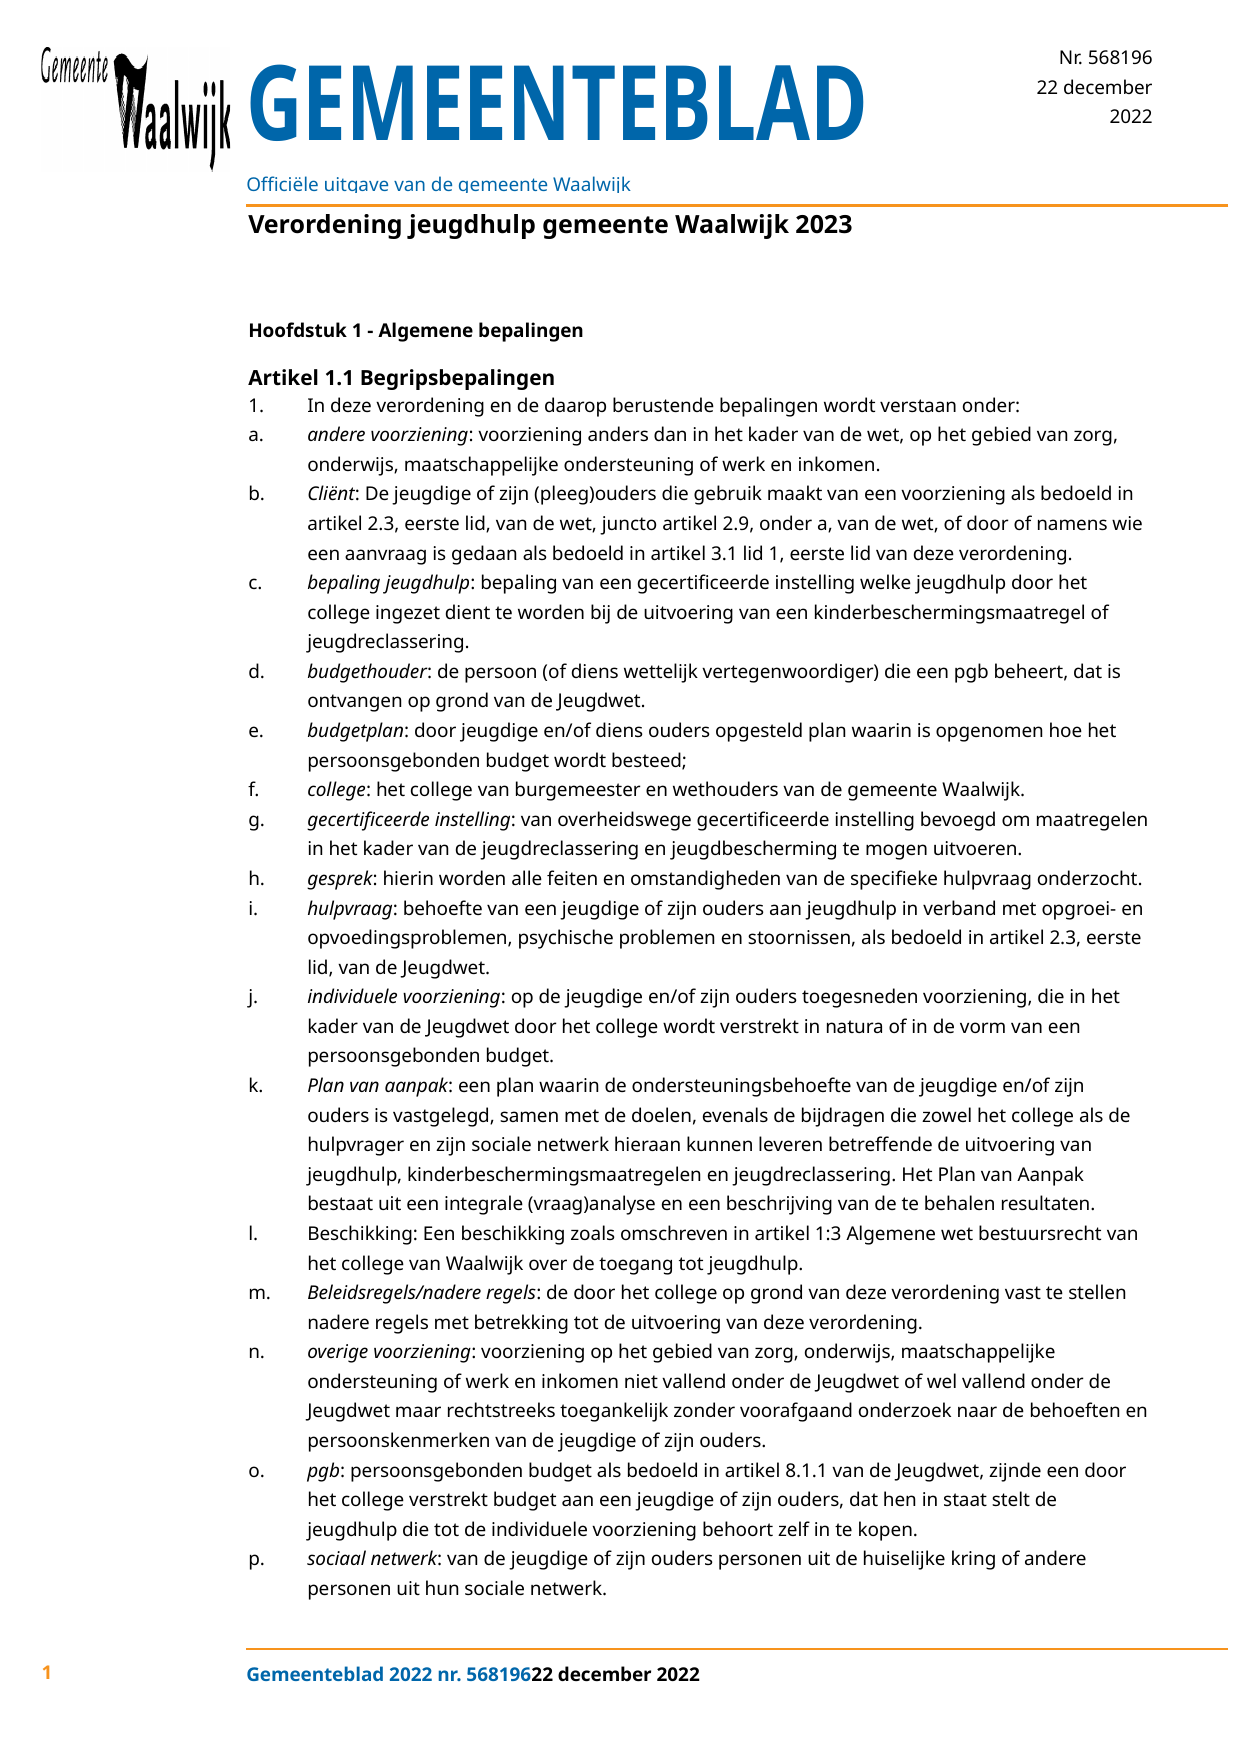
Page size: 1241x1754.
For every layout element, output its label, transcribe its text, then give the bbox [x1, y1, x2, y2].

list overige voorziening: voorziening op het gebied van zorg, onderwijs, maatschappelijke ondersteuning of werk en inkomen niet vallend onder de Jeugdwet of wel vallend onder de Jeugdwet maar rechtstreeks toegankelijk zonder voorafgaand onderzoek naar de behoeften en persoonskenmerken van de jeugdige of zijn ouders. [248, 1338, 1152, 1453]
list andere voorziening: voorziening anders dan in het kader van de wet, op het gebied van zorg, onderwijs, maatschappelijke ondersteuning of werk en inkomen. [248, 421, 1152, 477]
list gecertificeerde instelling: van overheidswege gecertificeerde instelling bevoegd om maatregelen in het kader van de jeugdreclassering en jeugdbescherming te mogen uitvoeren. [248, 806, 1152, 861]
list gesprek: hierin worden alle feiten en omstandigheden van de specifieke hulpvraag onderzocht. [248, 865, 1152, 891]
text Verordening jeugdhulp gemeente Waalwijk 2023 [248, 207, 1152, 241]
text Artikel 1.1 Begripsbepalingen [248, 363, 1152, 392]
list Beleidsregels/nadere regels: de door het college op grond van deze verordening vast te stellen nadere regels met betrekking tot de uitvoering van deze verordening. [248, 1279, 1152, 1335]
list Cliënt: De jeugdige of zijn (pleeg)ouders die gebruik maakt van een voorziening als bedoeld in artikel 2.3, eerste lid, van de wet, juncto artikel 2.9, onder a, van de wet, of door of namens wie een aanvraag is gedaan als bedoeld in artikel 3.1 lid 1, eerste lid van deze verordening. [248, 481, 1152, 566]
text Hoofdstuk 1 - Algemene bepalingen [248, 317, 1152, 343]
list individuele voorziening: op de jeugdige en/of zijn ouders toegesneden voorziening, die in het kader van de Jeugdwet door het college wordt verstrekt in natura of in de vorm van een persoonsgebonden budget. [248, 983, 1152, 1068]
list hulpvraag: behoefte van een jeugdige of zijn ouders aan jeugdhulp in verband met opgroei- en opvoedingsproblemen, psychische problemen en stoornissen, als bedoeld in artikel 2.3, eerste lid, van de Jeugdwet. [248, 895, 1152, 980]
picture [41, 47, 231, 172]
list budgethouder: de persoon (of diens wettelijk vertegenwoordiger) die een pgb beheert, dat is ontvangen op grond van de Jeugdwet. [248, 658, 1152, 713]
list Plan van aanpak: een plan waarin de ondersteuningsbehoefte van de jeugdige en/of zijn ouders is vastgelegd, samen met de doelen, evenals de bijdragen die zowel het college als de hulpvrager en zijn sociale netwerk hieraan kunnen leveren betreffende de uitvoering van jeugdhulp, kinderbeschermingsmaatregelen en jeugdreclassering. Het Plan van Aanpak bestaat uit een integrale (vraag)analyse en een beschrijving van de te behalen resultaten. [248, 1072, 1152, 1216]
list pgb: persoonsgebonden budget als bedoeld in artikel 8.1.1 van de Jeugdwet, zijnde een door het college verstrekt budget aan een jeugdige of zijn ouders, dat hen in staat stelt de jeugdhulp die tot de individuele voorziening behoort zelf in te kopen. [248, 1457, 1152, 1542]
list In deze verordening en de daarop berustende bepalingen wordt verstaan onder: [248, 392, 1152, 418]
list Beschikking: Een beschikking zoals omschreven in artikel 1:3 Algemene wet bestuursrecht van het college van Waalwijk over de toegang tot jeugdhulp. [248, 1220, 1152, 1276]
list budgetplan: door jeugdige en/of diens ouders opgesteld plan waarin is opgenomen hoe het persoonsgebonden budget wordt besteed; [248, 717, 1152, 773]
list sociaal netwerk: van de jeugdige of zijn ouders personen uit de huiselijke kring of andere personen uit hun sociale netwerk. [248, 1546, 1152, 1601]
list bepaling jeugdhulp: bepaling van een gecertificeerde instelling welke jeugdhulp door het college ingezet dient te worden bij de uitvoering van een kinderbeschermingsmaatregel of jeugdreclassering. [248, 569, 1152, 654]
list college: het college van burgemeester en wethouders van de gemeente Waalwijk. [248, 776, 1152, 802]
